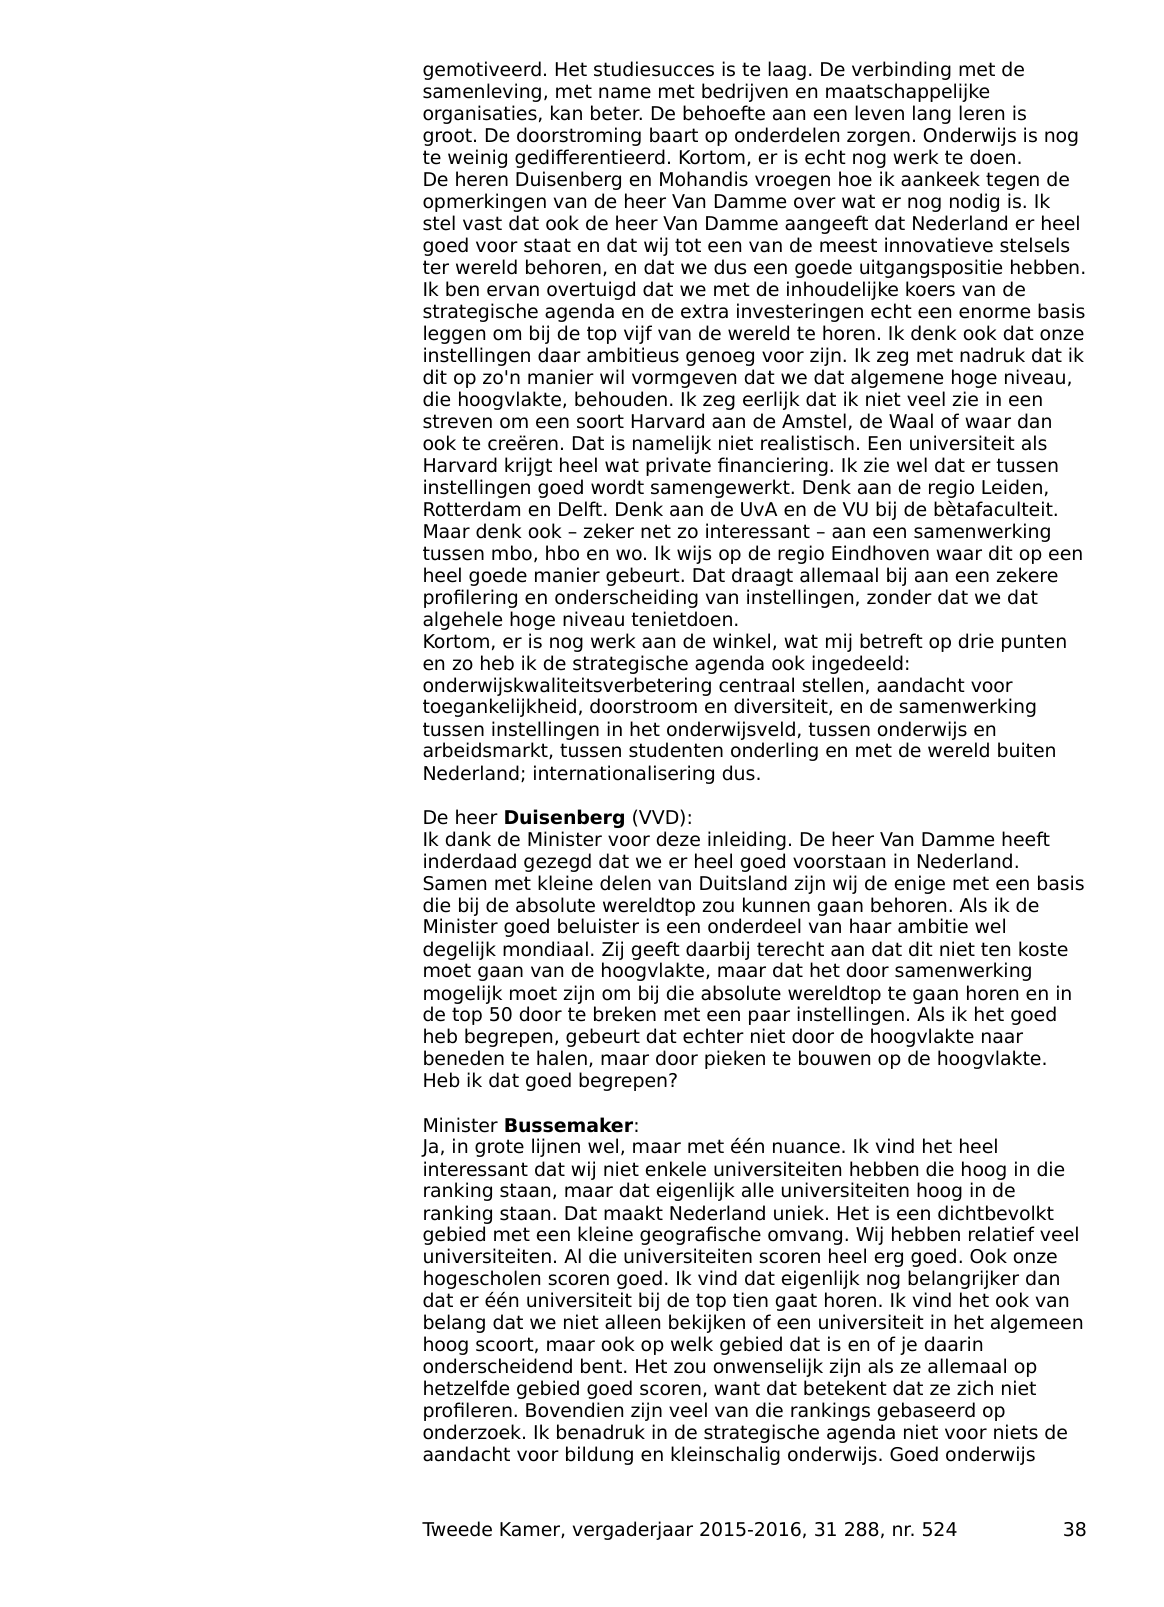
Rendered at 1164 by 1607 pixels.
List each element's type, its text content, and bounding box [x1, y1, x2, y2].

text Ik dank de Minister voor deze inleiding. De heer Van Damme heeft inderdaad gezegd dat we er heel goed voorstaan in Nederland. Samen met kleine delen van Duitsland zijn wij de enige met een basis die bij de absolute wereldtop zou kunnen gaan behoren. Als ik de Minister goed beluister is een onderdeel van haar ambitie wel degelijk mondiaal. Zij geeft daarbij terecht aan dat dit niet ten koste moet gaan van de hoogvlakte, maar dat het door samenwerking mogelijk moet zijn om bij die absolute wereldtop te gaan horen en in de top 50 door te breken met een paar instellingen. Als ik het goed heb begrepen, gebeurt dat echter niet door de hoogvlakte naar beneden te halen, maar door pieken te bouwen op de hoogvlakte. Heb ik dat goed begrepen? [422, 828, 1087, 1092]
text Ja, in grote lijnen wel, maar met één nuance. Ik vind het heel interessant dat wij niet enkele universiteiten hebben die hoog in die ranking staan, maar dat eigenlijk alle universiteiten hoog in de ranking staan. Dat maakt Nederland uniek. Het is een dichtbevolkt gebied met een kleine geografische omvang. Wij hebben relatief veel universiteiten. Al die universiteiten scoren heel erg goed. Ook onze hogescholen scoren goed. Ik vind dat eigenlijk nog belangrijker dan dat er één universiteit bij de top tien gaat horen. Ik vind het ook van belang dat we niet alleen bekijken of een universiteit in het algemeen hoog scoort, maar ook op welk gebied dat is en of je daarin onderscheidend bent. Het zou onwenselijk zijn als ze allemaal op hetzelfde gebied goed scoren, want dat betekent dat ze zich niet profileren. Bovendien zijn veel van die rankings gebaseerd op onderzoek. Ik benadruk in de strategische agenda niet voor niets de aandacht voor bildung en kleinschalig onderwijs. Goed onderwijs [422, 1136, 1087, 1466]
text Minister Bussemaker: [422, 1114, 1087, 1136]
text gemotiveerd. Het studiesucces is te laag. De verbinding met de samenleving, met name met bedrijven en maatschappelijke organisaties, kan beter. De behoefte aan een leven lang leren is groot. De doorstroming baart op onderdelen zorgen. Onderwijs is nog te weinig gedifferentieerd. Kortom, er is echt nog werk te doen. [422, 59, 1087, 169]
text De heren Duisenberg en Mohandis vroegen hoe ik aankeek tegen de opmerkingen van de heer Van Damme over wat er nog nodig is. Ik stel vast dat ook de heer Van Damme aangeeft dat Nederland er heel goed voor staat en dat wij tot een van de meest innovatieve stelsels ter wereld behoren, en dat we dus een goede uitgangspositie hebben. Ik ben ervan overtuigd dat we met de inhoudelijke koers van de strategische agenda en de extra investeringen echt een enorme basis leggen om bij de top vijf van de wereld te horen. Ik denk ook dat onze instellingen daar ambitieus genoeg voor zijn. Ik zeg met nadruk dat ik dit op zo'n manier wil vormgeven dat we dat algemene hoge niveau, die hoogvlakte, behouden. Ik zeg eerlijk dat ik niet veel zie in een streven om een soort Harvard aan de Amstel, de Waal of waar dan ook te creëren. Dat is namelijk niet realistisch. Een universiteit als Harvard krijgt heel wat private financiering. Ik zie wel dat er tussen instellingen goed wordt samengewerkt. Denk aan de regio Leiden, Rotterdam en Delft. Denk aan de UvA en de VU bij de bètafaculteit. Maar denk ook – zeker net zo interessant – aan een samenwerking tussen mbo, hbo en wo. Ik wijs op de regio Eindhoven waar dit op een heel goede manier gebeurt. Dat draagt allemaal bij aan een zekere profilering en onderscheiding van instellingen, zonder dat we dat algehele hoge niveau tenietdoen. [422, 169, 1087, 631]
text De heer Duisenberg (VVD): [422, 807, 1087, 828]
text Kortom, er is nog werk aan de winkel, wat mij betreft op drie punten en zo heb ik de strategische agenda ook ingedeeld: onderwijskwaliteitsverbetering centraal stellen, aandacht voor toegankelijkheid, doorstroom en diversiteit, en de samenwerking tussen instellingen in het onderwijsveld, tussen onderwijs en arbeidsmarkt, tussen studenten onderling en met de wereld buiten Nederland; internationalisering dus. [422, 631, 1087, 784]
